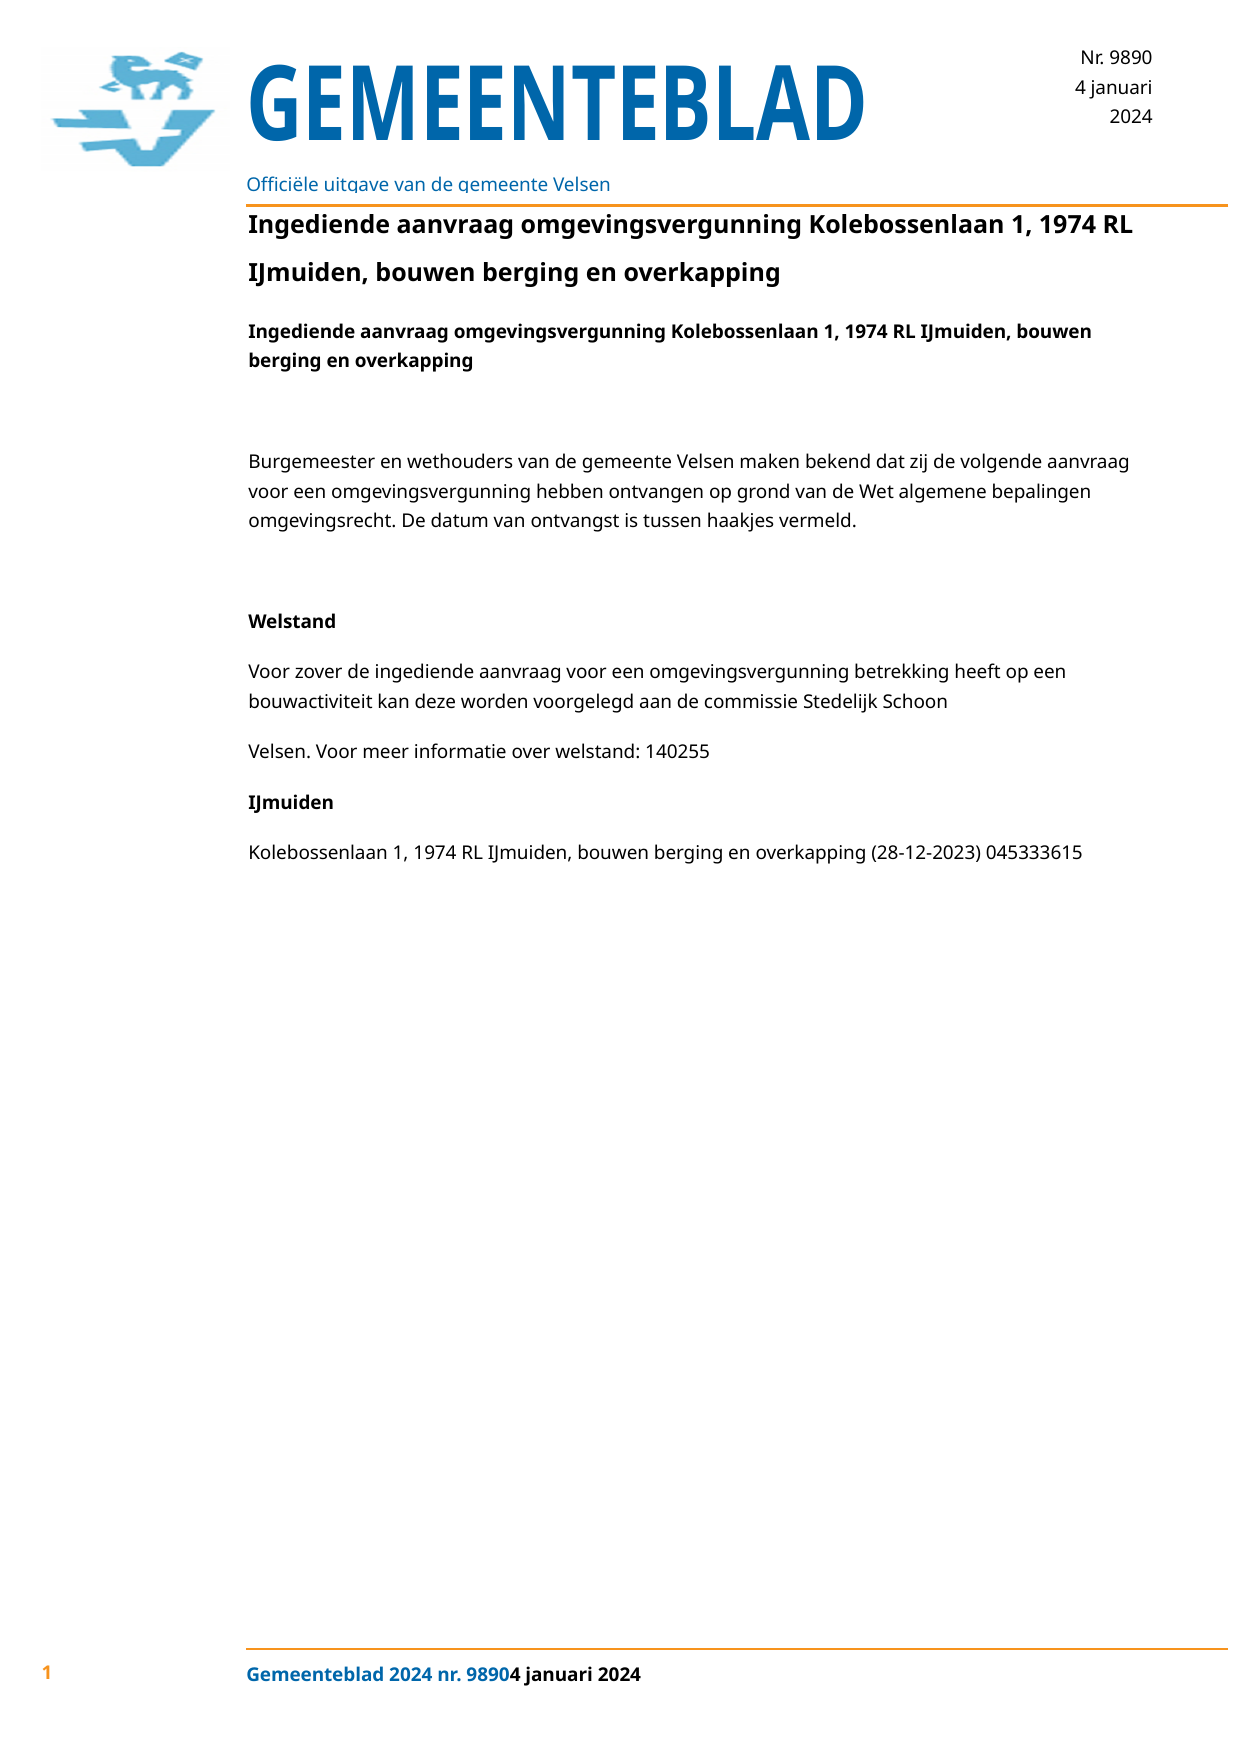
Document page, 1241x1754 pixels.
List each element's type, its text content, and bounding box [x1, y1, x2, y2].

text Ingediende aanvraag omgevingsvergunning Kolebossenlaan 1, 1974 RL IJmuiden, bouwen berging en overkapping [248, 318, 1152, 373]
text Ingediende aanvraag omgevingsvergunning Kolebossenlaan 1, 1974 RL IJmuiden, bouwen berging en overkapping [248, 207, 1152, 288]
text Burgemeester en wethouders van de gemeente Velsen maken bekend dat zij de volgende aanvraag voor een omgevingsvergunning hebben ontvangen op grond van de Wet algemene bepalingen omgevingsrecht. De datum van ontvangst is tussen haakjes vermeld. [248, 448, 1152, 533]
picture [41, 47, 231, 172]
text Kolebossenlaan 1, 1974 RL IJmuiden, bouwen berging en overkapping (28-12-2023) 045333615 [248, 839, 1152, 865]
text Voor zover de ingediende aanvraag voor een omgevingsvergunning betrekking heeft op een bouwactiviteit kan deze worden voorgelegd aan de commissie Stedelijk Schoon [248, 659, 1152, 714]
text Welstand [248, 608, 1152, 634]
text Velsen. Voor meer informatie over welstand: 140255 [248, 739, 1152, 764]
text IJmuiden [248, 789, 1152, 815]
